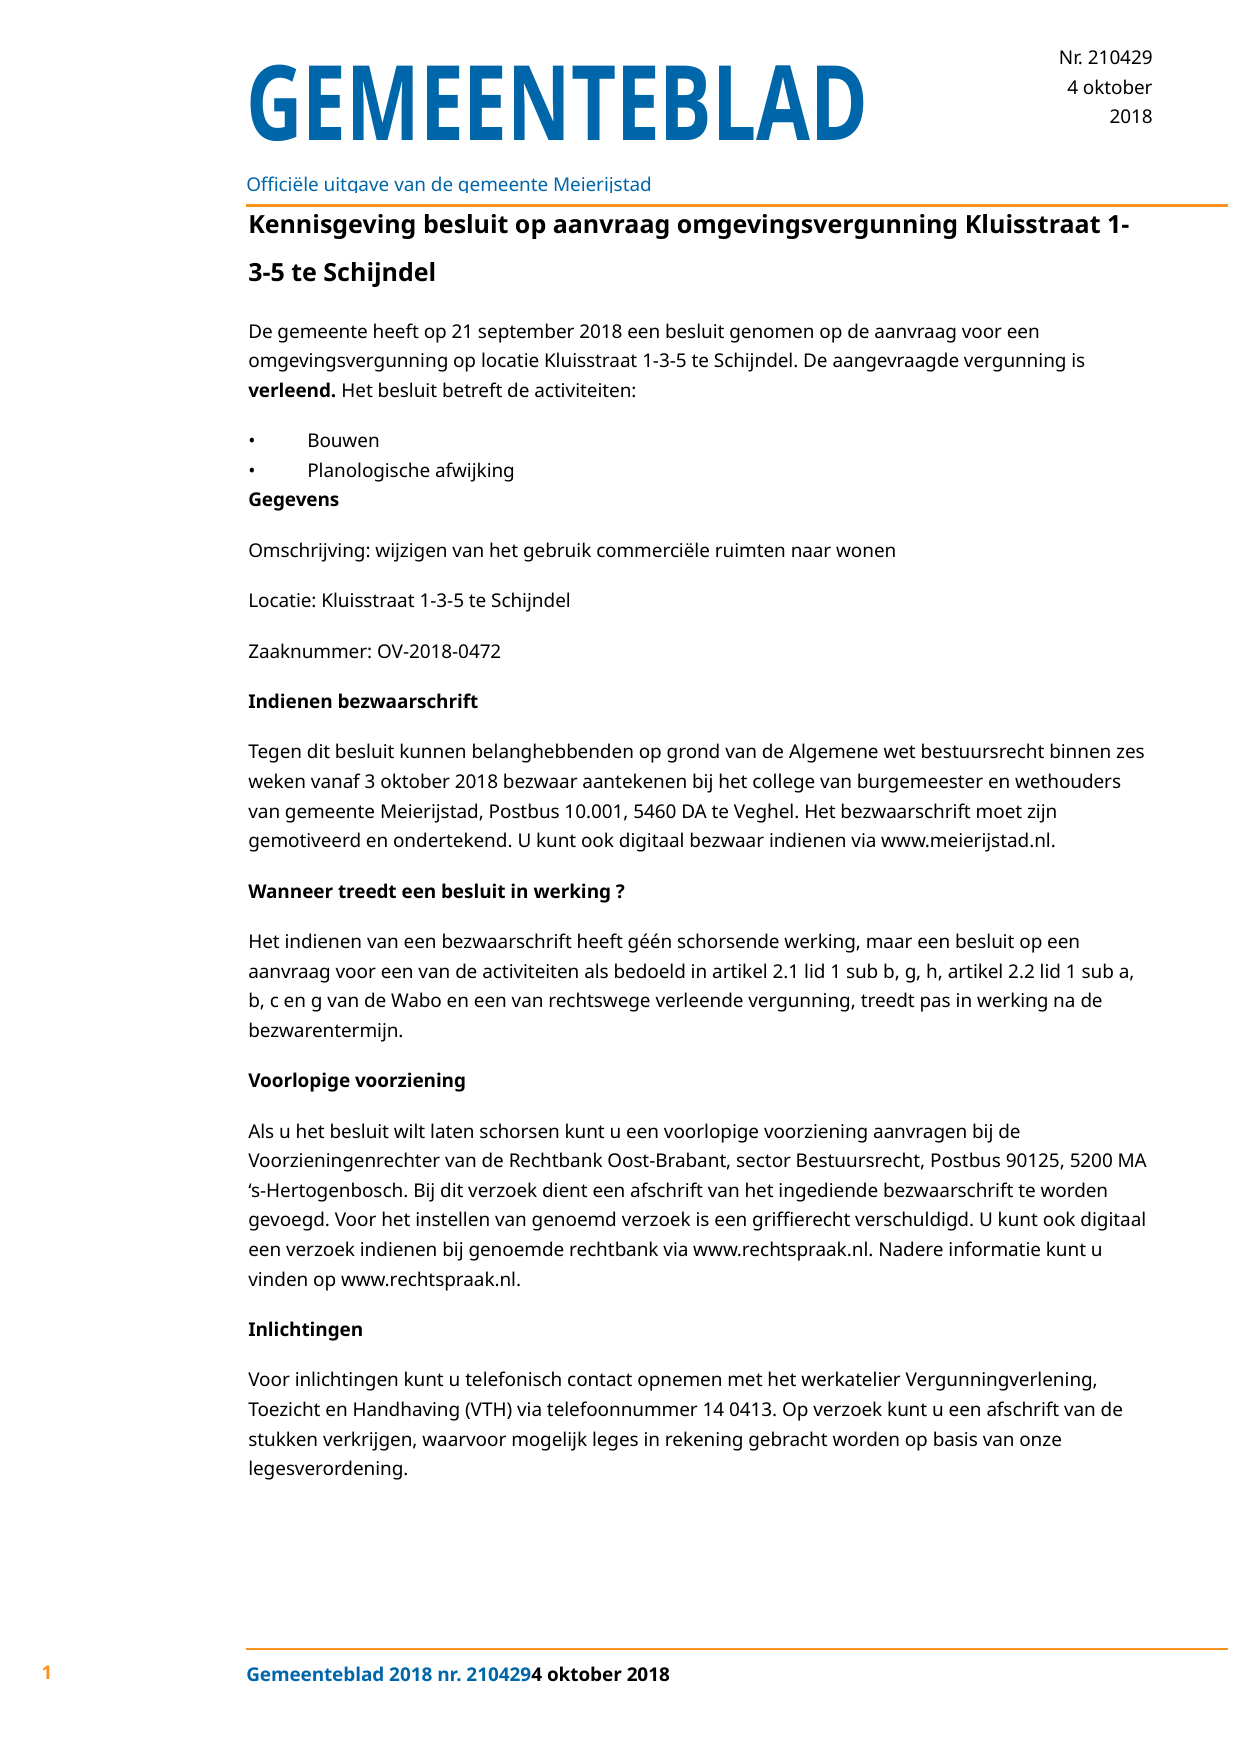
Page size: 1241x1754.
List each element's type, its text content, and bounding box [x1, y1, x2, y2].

text Kennisgeving besluit op aanvraag omgevingsvergunning Kluisstraat 1-3-5 te Schijndel [248, 207, 1152, 288]
text Voor inlichtingen kunt u telefonisch contact opnemen met het werkatelier Vergunningverlening, Toezicht en Handhaving (VTH) via telefoonnummer 14 0413. Op verzoek kunt u een afschrift van de stukken verkrijgen, waarvoor mogelijk leges in rekening gebracht worden op basis van onze legesverordening. [248, 1367, 1152, 1481]
text Als u het besluit wilt laten schorsen kunt u een voorlopige voorziening aanvragen bij de Voorzieningenrechter van de Rechtbank Oost-Brabant, sector Bestuursrecht, Postbus 90125, 5200 MA ‘s-Hertogenbosch. Bij dit verzoek dient een afschrift van het ingediende bezwaarschrift te worden gevoegd. Voor het instellen van genoemd verzoek is een griffierecht verschuldigd. U kunt ook digitaal een verzoek indienen bij genoemde rechtbank via www.rechtspraak.nl. Nadere informatie kunt u vinden op www.rechtspraak.nl. [248, 1118, 1152, 1292]
list Bouwen [248, 427, 1152, 453]
text Indienen bezwaarschrift [248, 688, 1152, 714]
text Voorlopige voorziening [248, 1067, 1152, 1093]
list Planologische afwijking [248, 457, 1152, 483]
text Omschrijving: wijzigen van het gebruik commerciële ruimten naar wonen [248, 537, 1152, 563]
text Inlichtingen [248, 1316, 1152, 1342]
text Gegevens [248, 487, 1152, 512]
text Locatie: Kluisstraat 1-3-5 te Schijndel [248, 587, 1152, 613]
text De gemeente heeft op 21 september 2018 een besluit genomen op de aanvraag voor een omgevingsvergunning op locatie Kluisstraat 1-3-5 te Schijndel. De aangevraagde vergunning is verleend. Het besluit betreft de activiteiten: [248, 318, 1152, 403]
text Tegen dit besluit kunnen belanghebbenden op grond van de Algemene wet bestuursrecht binnen zes weken vanaf 3 oktober 2018 bezwaar aantekenen bij het college van burgemeester en wethouders van gemeente Meierijstad, Postbus 10.001, 5460 DA te Veghel. Het bezwaarschrift moet zijn gemotiveerd en ondertekend. U kunt ook digitaal bezwaar indienen via www.meierijstad.nl. [248, 739, 1152, 853]
text Zaaknummer: OV-2018-0472 [248, 638, 1152, 664]
text Het indienen van een bezwaarschrift heeft géén schorsende werking, maar een besluit op een aanvraag voor een van de activiteiten als bedoeld in artikel 2.1 lid 1 sub b, g, h, artikel 2.2 lid 1 sub a, b, c en g van de Wabo en een van rechtswege verleende vergunning, treedt pas in werking na de bezwarentermijn. [248, 928, 1152, 1043]
text Wanneer treedt een besluit in werking ? [248, 878, 1152, 904]
picture [41, 47, 231, 172]
